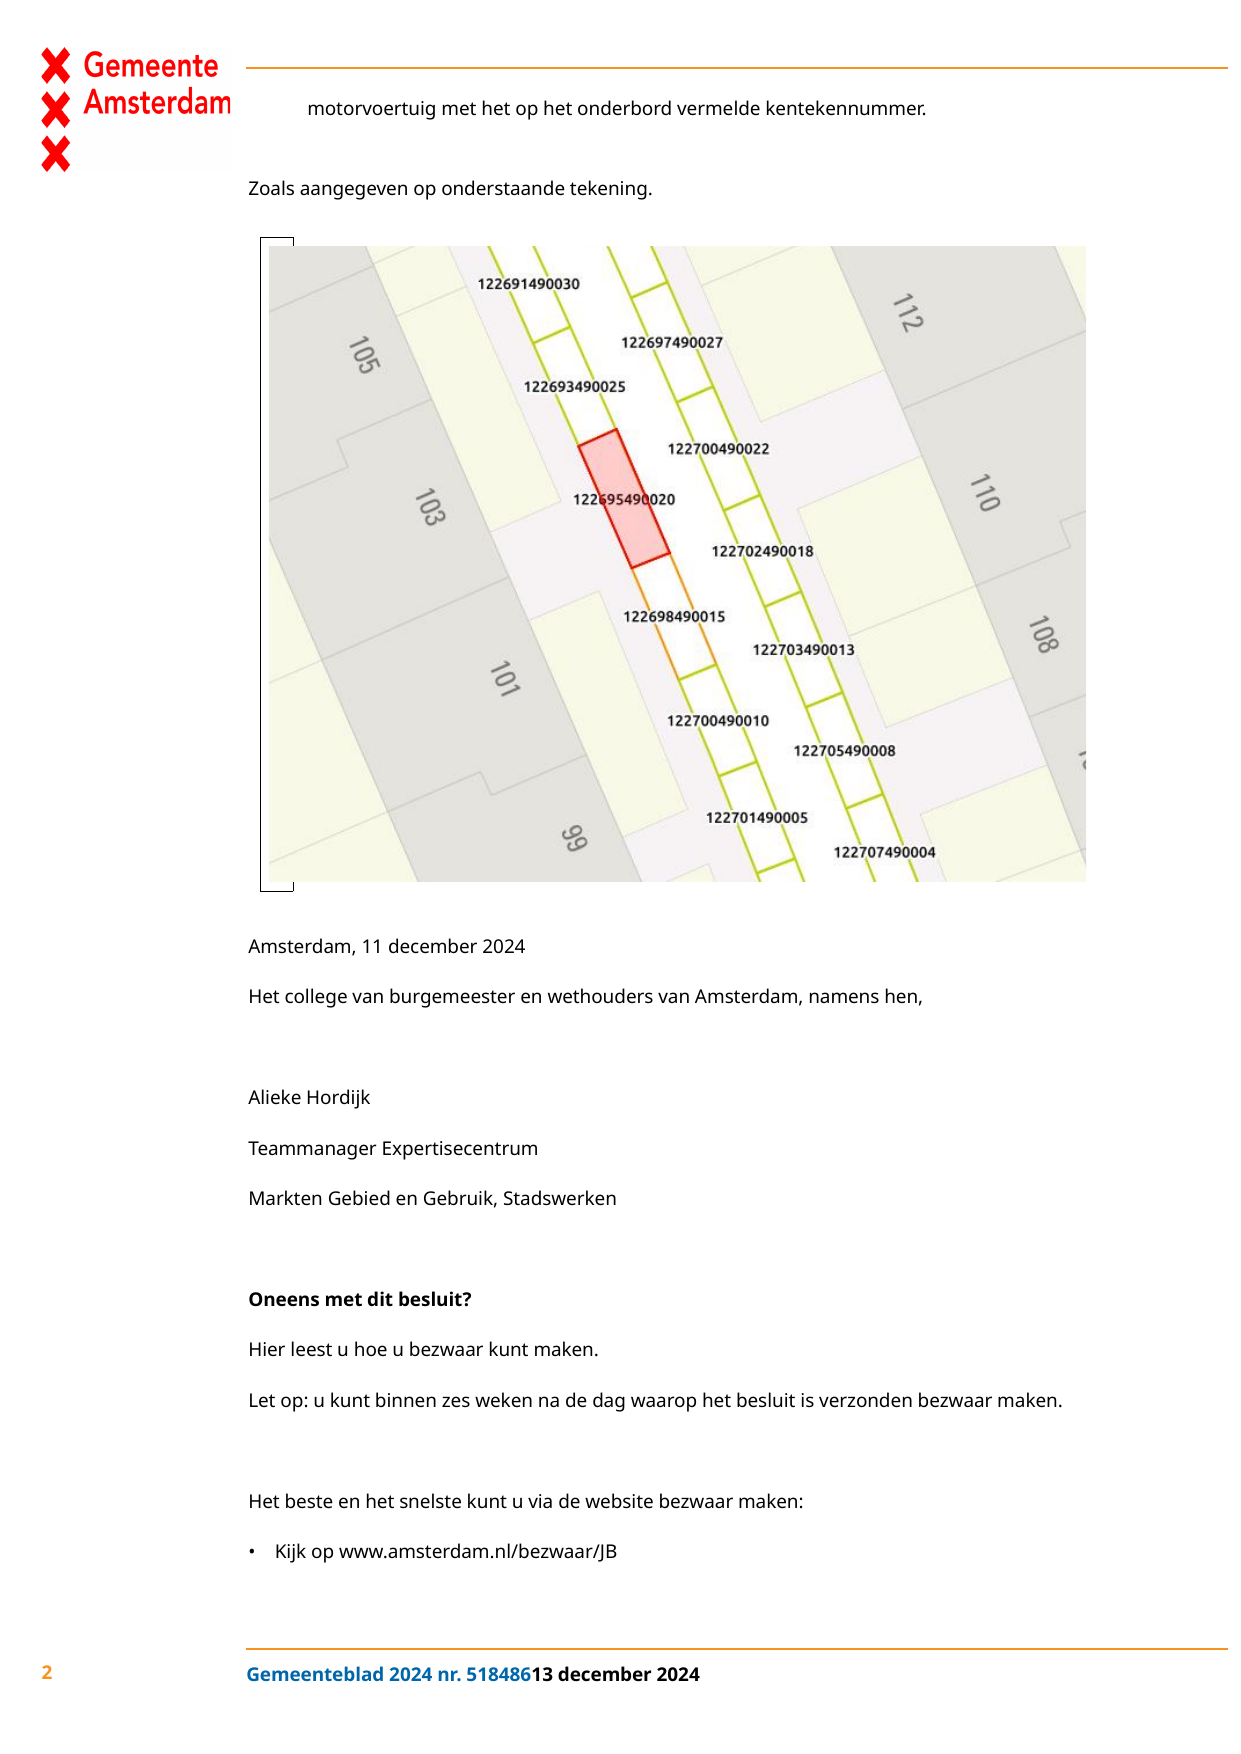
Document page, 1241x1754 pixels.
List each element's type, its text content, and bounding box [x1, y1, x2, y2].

text Het beste en het snelste kunt u via de website bezwaar maken: [248, 1488, 1152, 1513]
text Zoals aangegeven op onderstaande tekening. [248, 175, 1152, 201]
text Markten Gebied en Gebruik, Stadswerken [248, 1185, 1152, 1211]
picture [268, 246, 1087, 882]
text Het college van burgemeester en wethouders van Amsterdam, namens hen, [248, 984, 1152, 1009]
picture [41, 47, 231, 172]
text Alieke Hordijk [248, 1084, 1152, 1110]
text Teammanager Expertisecentrum [248, 1135, 1152, 1161]
text • Kijk op www.amsterdam.nl/bezwaar/JB [248, 1538, 1152, 1564]
text Amsterdam, 11 december 2024 [248, 933, 1152, 959]
text Oneens met dit besluit? [248, 1286, 1152, 1312]
list motorvoertuig met het op het onderbord vermelde kentekennummer. [248, 95, 1152, 121]
text Let op: u kunt binnen zes weken na de dag waarop het besluit is verzonden bezwaar maken. [248, 1387, 1152, 1413]
text Hier leest u hoe u bezwaar kunt maken. [248, 1337, 1152, 1362]
